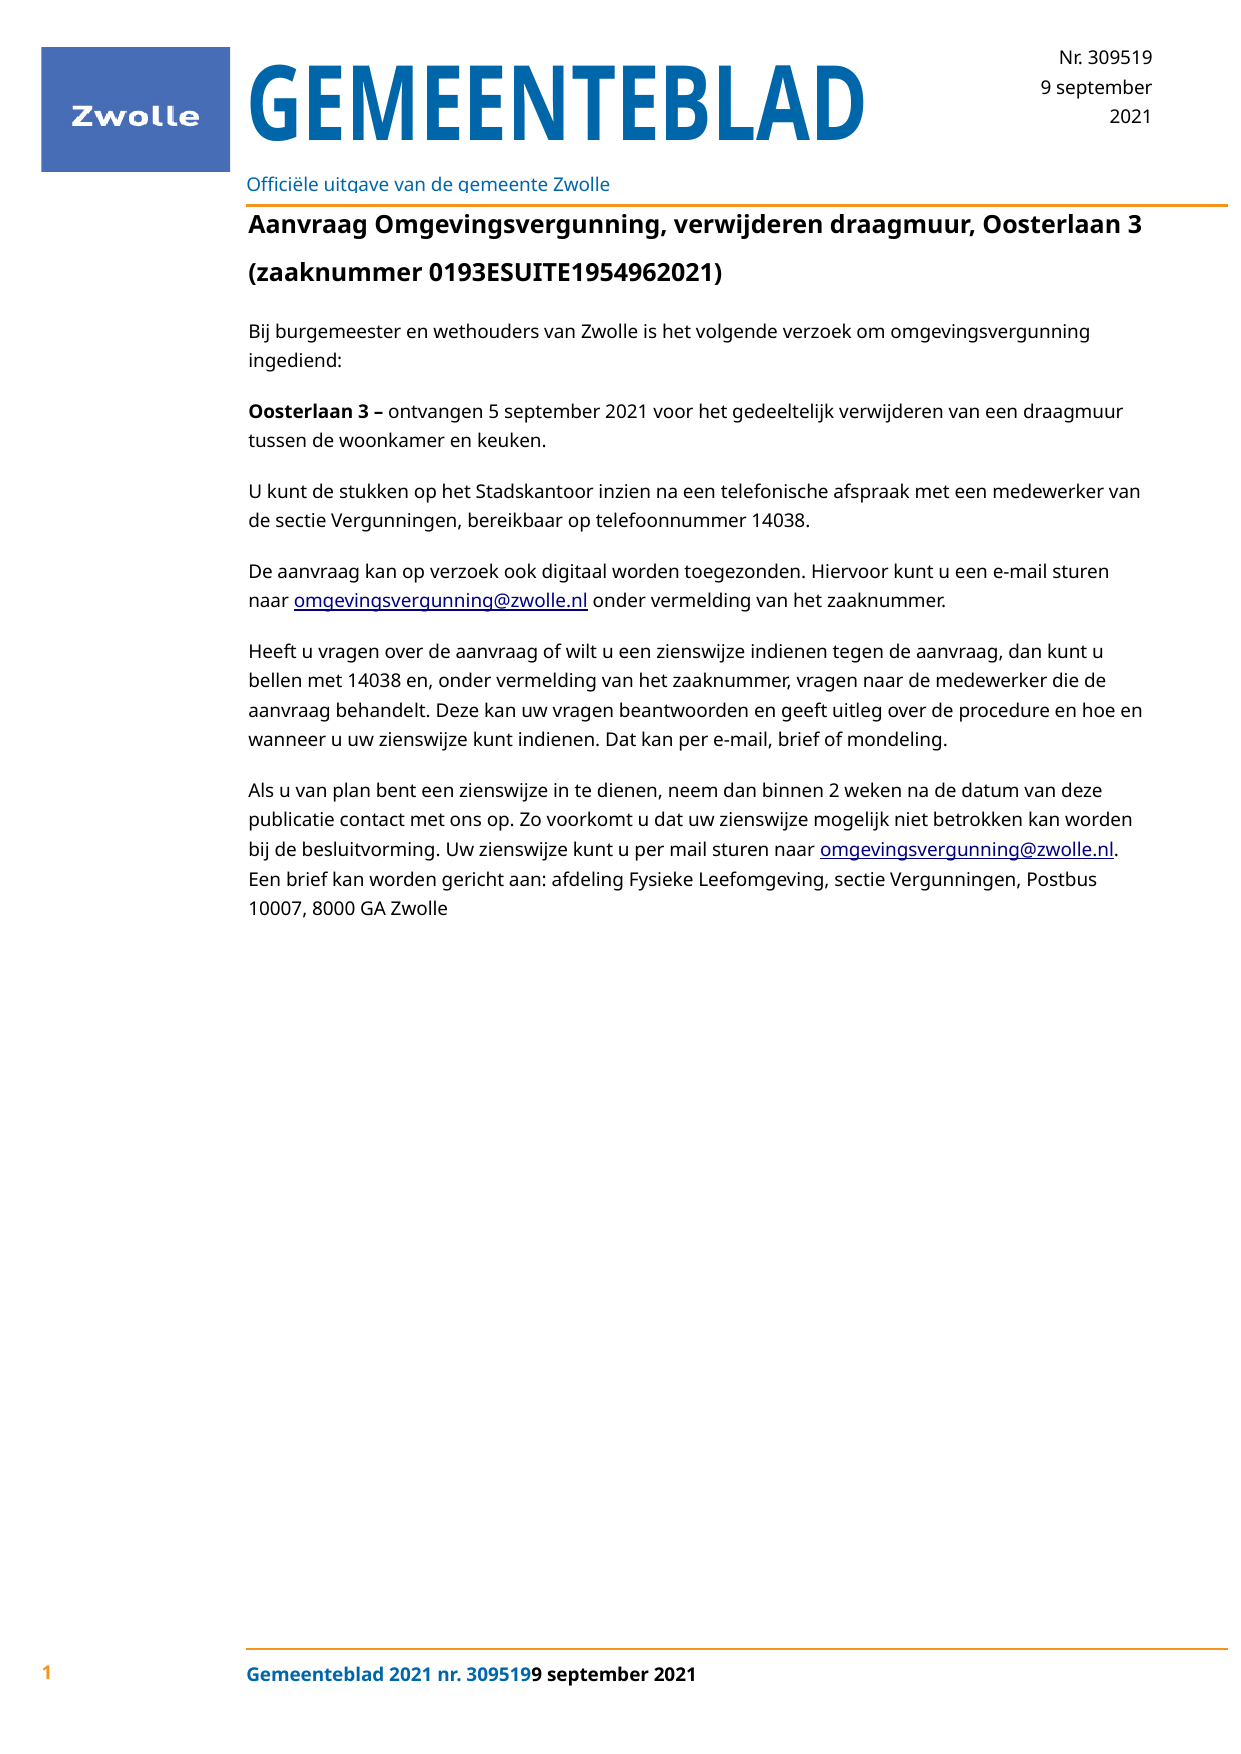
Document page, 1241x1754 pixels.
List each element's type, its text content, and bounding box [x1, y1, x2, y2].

text De aanvraag kan op verzoek ook digitaal worden toegezonden. Hiervoor kunt u een e-mail sturen naar omgevingsvergunning@zwolle.nl onder vermelding van het zaaknummer. [248, 558, 1152, 613]
text Heeft u vragen over de aanvraag of wilt u een zienswijze indienen tegen de aanvraag, dan kunt u bellen met 14038 en, onder vermelding van het zaaknummer, vragen naar de medewerker die de aanvraag behandelt. Deze kan uw vragen beantwoorden en geeft uitleg over de procedure en hoe en wanneer u uw zienswijze kunt indienen. Dat kan per e-mail, brief of mondeling. [248, 638, 1152, 752]
picture [41, 47, 231, 172]
text U kunt de stukken op het Stadskantoor inzien na een telefonische afspraak met een medewerker van de sectie Vergunningen, bereikbaar op telefoonnummer 14038. [248, 478, 1152, 533]
text Bij burgemeester en wethouders van Zwolle is het volgende verzoek om omgevingsvergunning ingediend: [248, 318, 1152, 373]
text Aanvraag Omgevingsvergunning, verwijderen draagmuur, Oosterlaan 3 (zaaknummer 0193ESUITE1954962021) [248, 207, 1152, 288]
text Als u van plan bent een zienswijze in te dienen, neem dan binnen 2 weken na de datum van deze publicatie contact met ons op. Zo voorkomt u dat uw zienswijze mogelijk niet betrokken kan worden bij de besluitvorming. Uw zienswijze kunt u per mail sturen naar omgevingsvergunning@zwolle.nl. Een brief kan worden gericht aan: afdeling Fysieke Leefomgeving, sectie Vergunningen, Postbus 10007, 8000 GA Zwolle [248, 777, 1152, 921]
text Oosterlaan 3 – ontvangen 5 september 2021 voor het gedeeltelijk verwijderen van een draagmuur tussen de woonkamer en keuken. [248, 398, 1152, 453]
